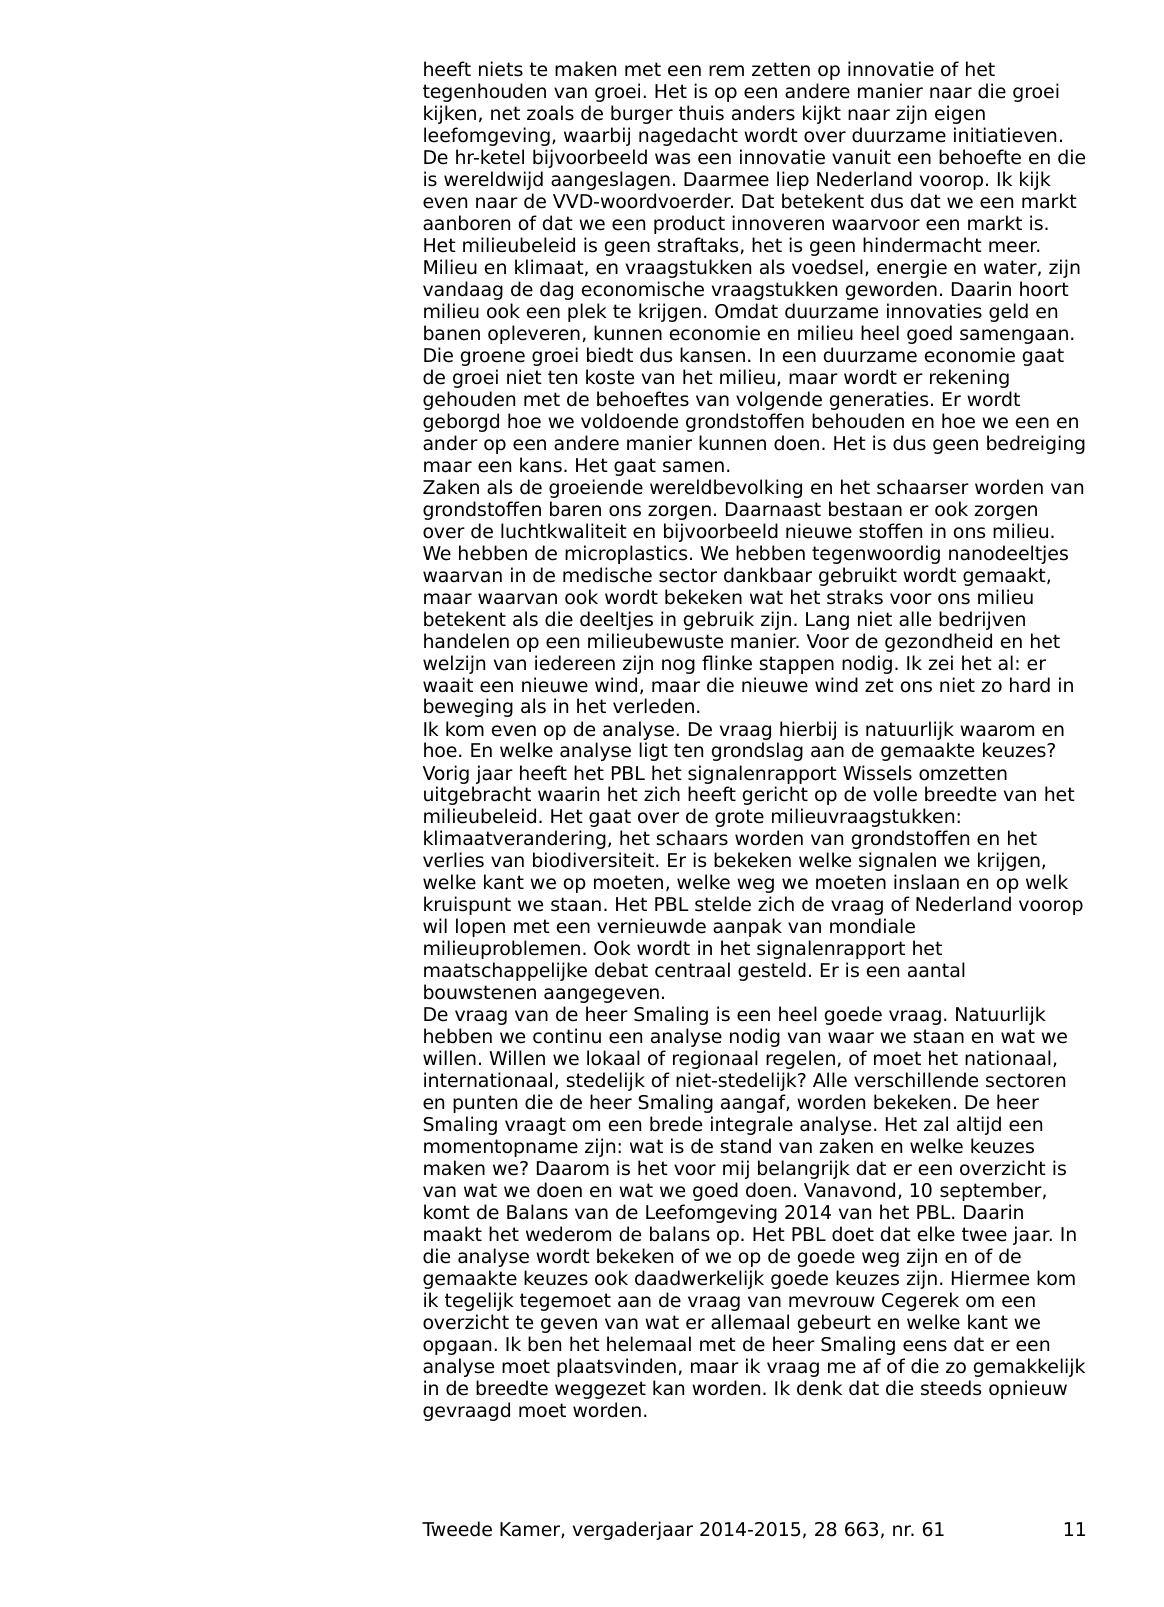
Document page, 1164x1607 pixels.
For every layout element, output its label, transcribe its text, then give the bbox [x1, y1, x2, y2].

text Ik kom even op de analyse. De vraag hierbij is natuurlijk waarom en hoe. En welke analyse ligt ten grondslag aan de gemaakte keuzes? Vorig jaar heeft het PBL het signalenrapport Wissels omzetten uitgebracht waarin het zich heeft gericht op de volle breedte van het milieubeleid. Het gaat over de grote milieuvraagstukken: klimaatverandering, het schaars worden van grondstoffen en het verlies van biodiversiteit. Er is bekeken welke signalen we krijgen, welke kant we op moeten, welke weg we moeten inslaan en op welk kruispunt we staan. Het PBL stelde zich de vraag of Nederland voorop wil lopen met een vernieuwde aanpak van mondiale milieuproblemen. Ook wordt in het signalenrapport het maatschappelijke debat centraal gesteld. Er is een aantal bouwstenen aangegeven. [422, 718, 1087, 1004]
text Zaken als de groeiende wereldbevolking en het schaarser worden van grondstoffen baren ons zorgen. Daarnaast bestaan er ook zorgen over de luchtkwaliteit en bijvoorbeeld nieuwe stoffen in ons milieu. We hebben de microplastics. We hebben tegenwoordig nanodeeltjes waarvan in de medische sector dankbaar gebruikt wordt gemaakt, maar waarvan ook wordt bekeken wat het straks voor ons milieu betekent als die deeltjes in gebruik zijn. Lang niet alle bedrijven handelen op een milieubewuste manier. Voor de gezondheid en het welzijn van iedereen zijn nog flinke stappen nodig. Ik zei het al: er waait een nieuwe wind, maar die nieuwe wind zet ons niet zo hard in beweging als in het verleden. [422, 477, 1087, 718]
text heeft niets te maken met een rem zetten op innovatie of het tegenhouden van groei. Het is op een andere manier naar die groei kijken, net zoals de burger thuis anders kijkt naar zijn eigen leefomgeving, waarbij nagedacht wordt over duurzame initiatieven. De hr-ketel bijvoorbeeld was een innovatie vanuit een behoefte en die is wereldwijd aangeslagen. Daarmee liep Nederland voorop. Ik kijk even naar de VVD-woordvoerder. Dat betekent dus dat we een markt aanboren of dat we een product innoveren waarvoor een markt is. Het milieubeleid is geen straftaks, het is geen hindermacht meer. Milieu en klimaat, en vraagstukken als voedsel, energie en water, zijn vandaag de dag economische vraagstukken geworden. Daarin hoort milieu ook een plek te krijgen. Omdat duurzame innovaties geld en banen opleveren, kunnen economie en milieu heel goed samengaan. Die groene groei biedt dus kansen. In een duurzame economie gaat de groei niet ten koste van het milieu, maar wordt er rekening gehouden met de behoeftes van volgende generaties. Er wordt geborgd hoe we voldoende grondstoffen behouden en hoe we een en ander op een andere manier kunnen doen. Het is dus geen bedreiging maar een kans. Het gaat samen. [422, 59, 1087, 477]
text De vraag van de heer Smaling is een heel goede vraag. Natuurlijk hebben we continu een analyse nodig van waar we staan en wat we willen. Willen we lokaal of regionaal regelen, of moet het nationaal, internationaal, stedelijk of niet-stedelijk? Alle verschillende sectoren en punten die de heer Smaling aangaf, worden bekeken. De heer Smaling vraagt om een brede integrale analyse. Het zal altijd een momentopname zijn: wat is de stand van zaken en welke keuzes maken we? Daarom is het voor mij belangrijk dat er een overzicht is van wat we doen en wat we goed doen. Vanavond, 10 september, komt de Balans van de Leefomgeving 2014 van het PBL. Daarin maakt het wederom de balans op. Het PBL doet dat elke twee jaar. In die analyse wordt bekeken of we op de goede weg zijn en of de gemaakte keuzes ook daadwerkelijk goede keuzes zijn. Hiermee kom ik tegelijk tegemoet aan de vraag van mevrouw Cegerek om een overzicht te geven van wat er allemaal gebeurt en welke kant we opgaan. Ik ben het helemaal met de heer Smaling eens dat er een analyse moet plaatsvinden, maar ik vraag me af of die zo gemakkelijk in de breedte weggezet kan worden. Ik denk dat die steeds opnieuw gevraagd moet worden. [422, 1004, 1087, 1422]
